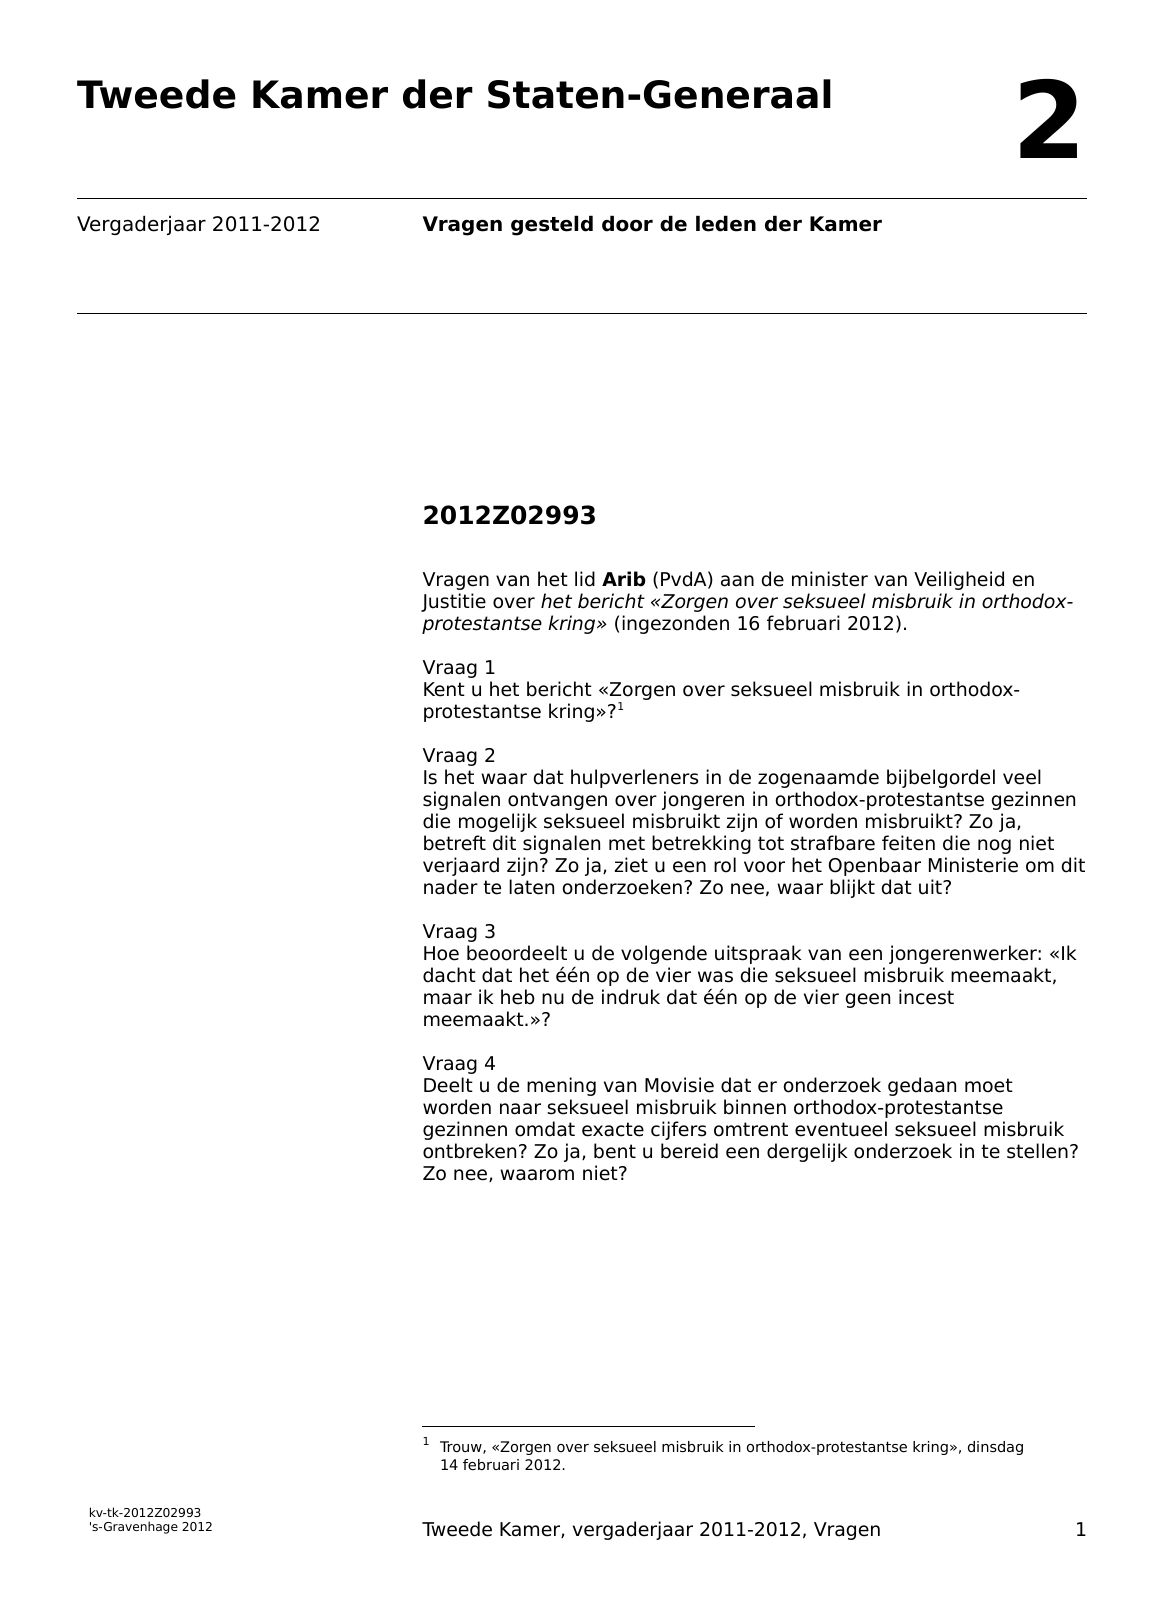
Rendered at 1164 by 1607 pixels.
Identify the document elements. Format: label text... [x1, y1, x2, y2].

table_cell Vragen gesteld door de leden der Kamer [422, 199, 1087, 313]
text Trouw, «Zorgen over seksueel misbruik in orthodox-protestantse kring», dinsdag 14 februari 2012. [422, 1435, 1087, 1474]
text Is het waar dat hulpverleners in de zogenaamde bijbelgordel veel signalen ontvangen over jongeren in orthodox-protestantse gezinnen die mogelijk seksueel misbruikt zijn of worden misbruikt? Zo ja, betreft dit signalen met betrekking tot strafbare feiten die nog niet verjaard zijn? Zo ja, ziet u een rol voor het Openbaar Ministerie om dit nader te laten onderzoeken? Zo nee, waar blijkt dat uit? [422, 767, 1087, 899]
text Hoe beoordeelt u de volgende uitspraak van een jongerenwerker: «Ik dacht dat het één op de vier was die seksueel misbruik meemaakt, maar ik heb nu de indruk dat één op de vier geen incest meemaakt.»? [422, 943, 1087, 1031]
text Deelt u de mening van Movisie dat er onderzoek gedaan moet worden naar seksueel misbruik binnen orthodox-protestantse gezinnen omdat exacte cijfers omtrent eventueel seksueel misbruik ontbreken? Zo ja, bent u bereid een dergelijk onderzoek in te stellen? Zo nee, waarom niet? [422, 1075, 1087, 1185]
text Vragen van het lid Arib (PvdA) aan de minister van Veiligheid en Justitie over het bericht «Zorgen over seksueel misbruik in orthodox-protestantse kring» (ingezonden 16 februari 2012). [422, 569, 1087, 635]
table_header Tweede Kamer der Staten-Generaal [77, 59, 886, 198]
text Vraag 1 [422, 657, 1087, 679]
text kv-tk-2012Z02993 [88, 1506, 323, 1520]
table_header 2 [886, 59, 1087, 198]
text Kent u het bericht «Zorgen over seksueel misbruik in orthodox-protestantse kring»? [422, 679, 1087, 723]
table_cell Vergaderjaar 2011-2012 [77, 199, 422, 313]
text Vraag 2 [422, 745, 1087, 767]
text Vraag 3 [422, 921, 1087, 943]
text 's-Gravenhage 2012 [88, 1520, 323, 1534]
text 2012Z02993 [422, 501, 1087, 531]
text Vraag 4 [422, 1053, 1087, 1075]
